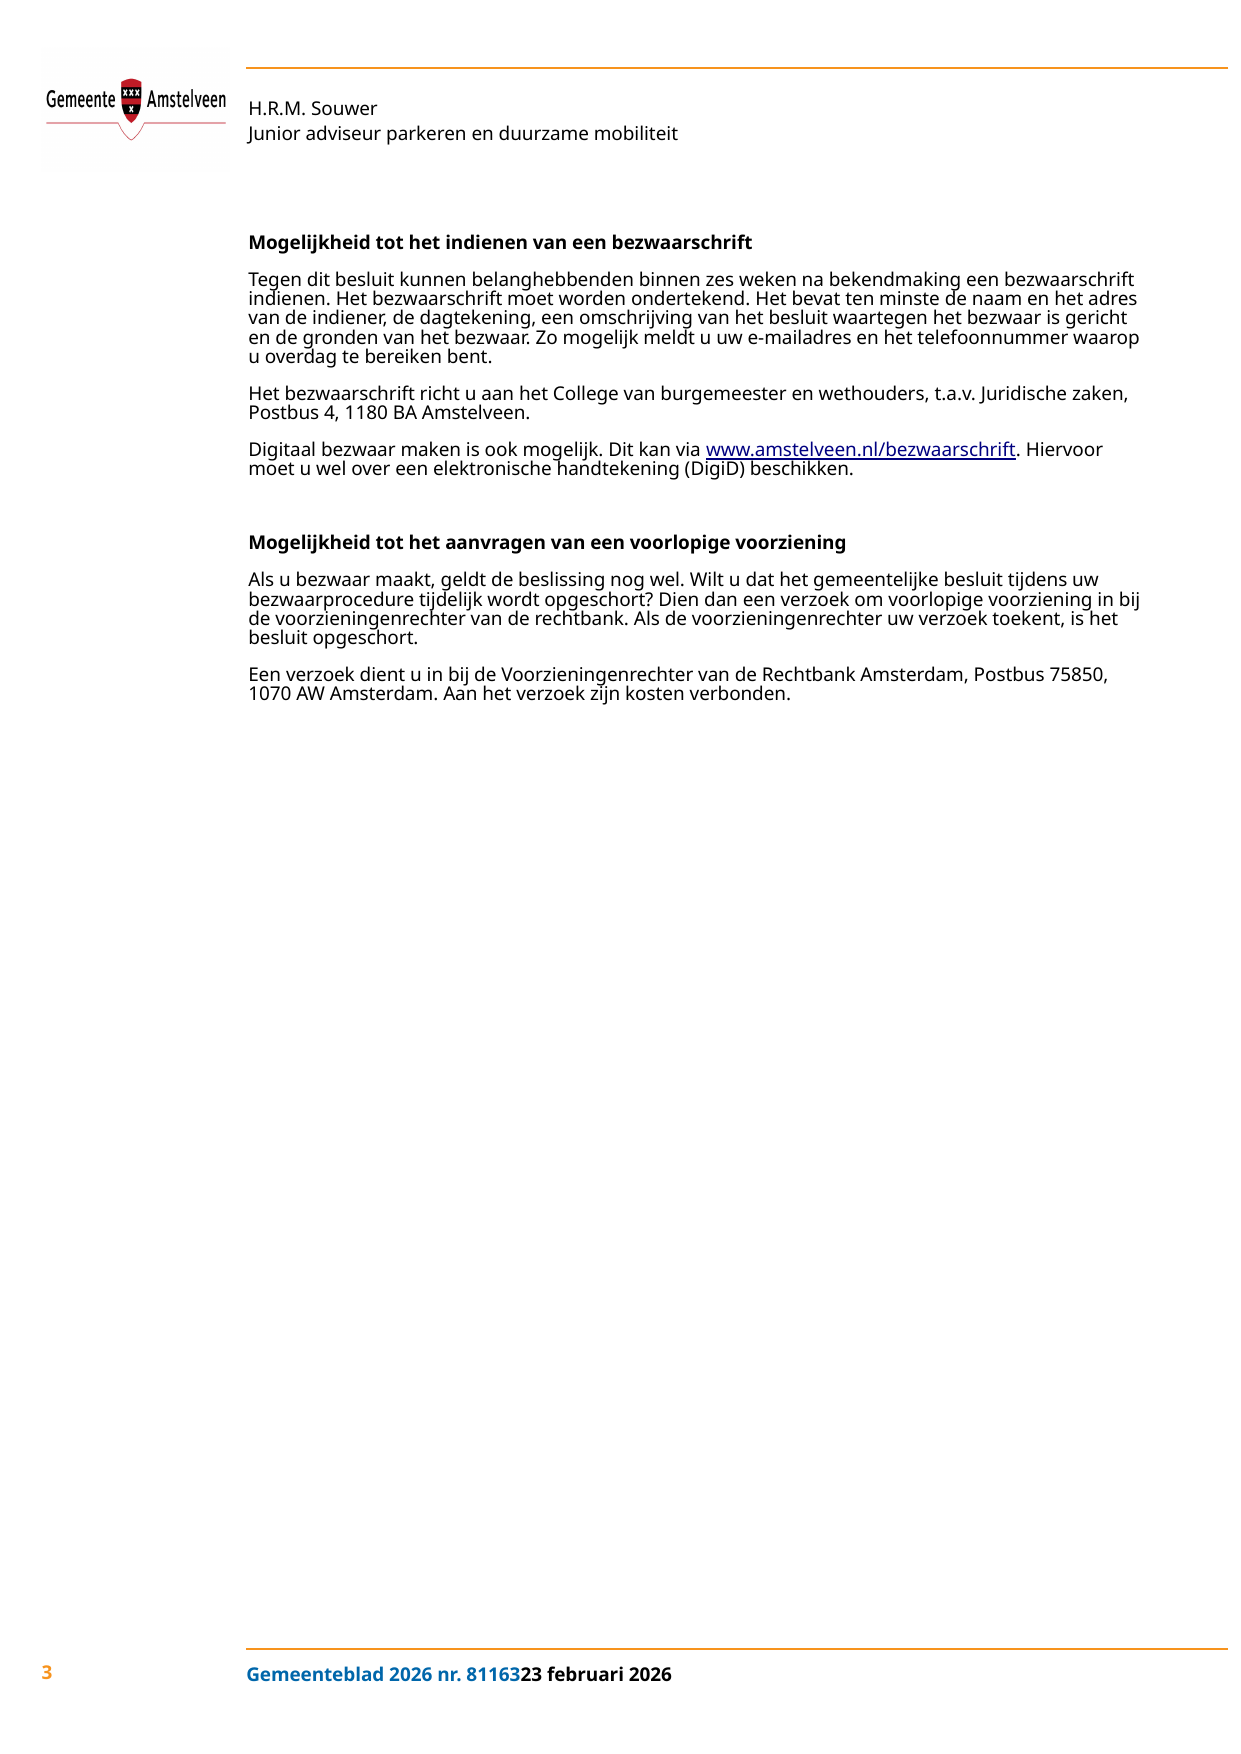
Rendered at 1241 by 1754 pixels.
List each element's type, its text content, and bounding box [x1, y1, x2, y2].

text Een verzoek dient u in bij de Voorzieningenrechter van de Rechtbank Amsterdam, Postbus 75850, 1070 AW Amsterdam. Aan het verzoek zijn kosten verbonden. [248, 666, 1152, 705]
picture [41, 47, 231, 172]
text Junior adviseur parkeren en duurzame mobiliteit [248, 121, 1152, 146]
text Het bezwaarschrift richt u aan het College van burgemeester en wethouders, t.a.v. Juridische zaken, Postbus 4, 1180 BA Amstelveen. [248, 385, 1152, 423]
text Mogelijkheid tot het aanvragen van een voorlopige voorziening [248, 534, 1152, 554]
text Als u bezwaar maakt, geldt de beslissing nog wel. Wilt u dat het gemeentelijke besluit tijdens uw bezwaarprocedure tijdelijk wordt opgeschort? Dien dan een verzoek om voorlopige voorziening in bij de voorzieningenrechter van de rechtbank. Als de voorzieningenrechter uw verzoek toekent, is het besluit opgeschort. [248, 571, 1152, 648]
text Digitaal bezwaar maken is ook mogelijk. Dit kan via www.amstelveen.nl/bezwaarschrift. Hiervoor moet u wel over een elektronische handtekening (DigiD) beschikken. [248, 441, 1152, 480]
text Tegen dit besluit kunnen belanghebbenden binnen zes weken na bekendmaking een bezwaarschrift indienen. Het bezwaarschrift moet worden ondertekend. Het bevat ten minste de naam en het adres van de indiener, de dagtekening, een omschrijving van het besluit waartegen het bezwaar is gericht en de gronden van het bezwaar. Zo mogelijk meldt u uw e-mailadres en het telefoonnummer waarop u overdag te bereiken bent. [248, 271, 1152, 367]
text Mogelijkheid tot het indienen van een bezwaarschrift [248, 234, 1152, 253]
text H.R.M. Souwer [248, 95, 1152, 121]
